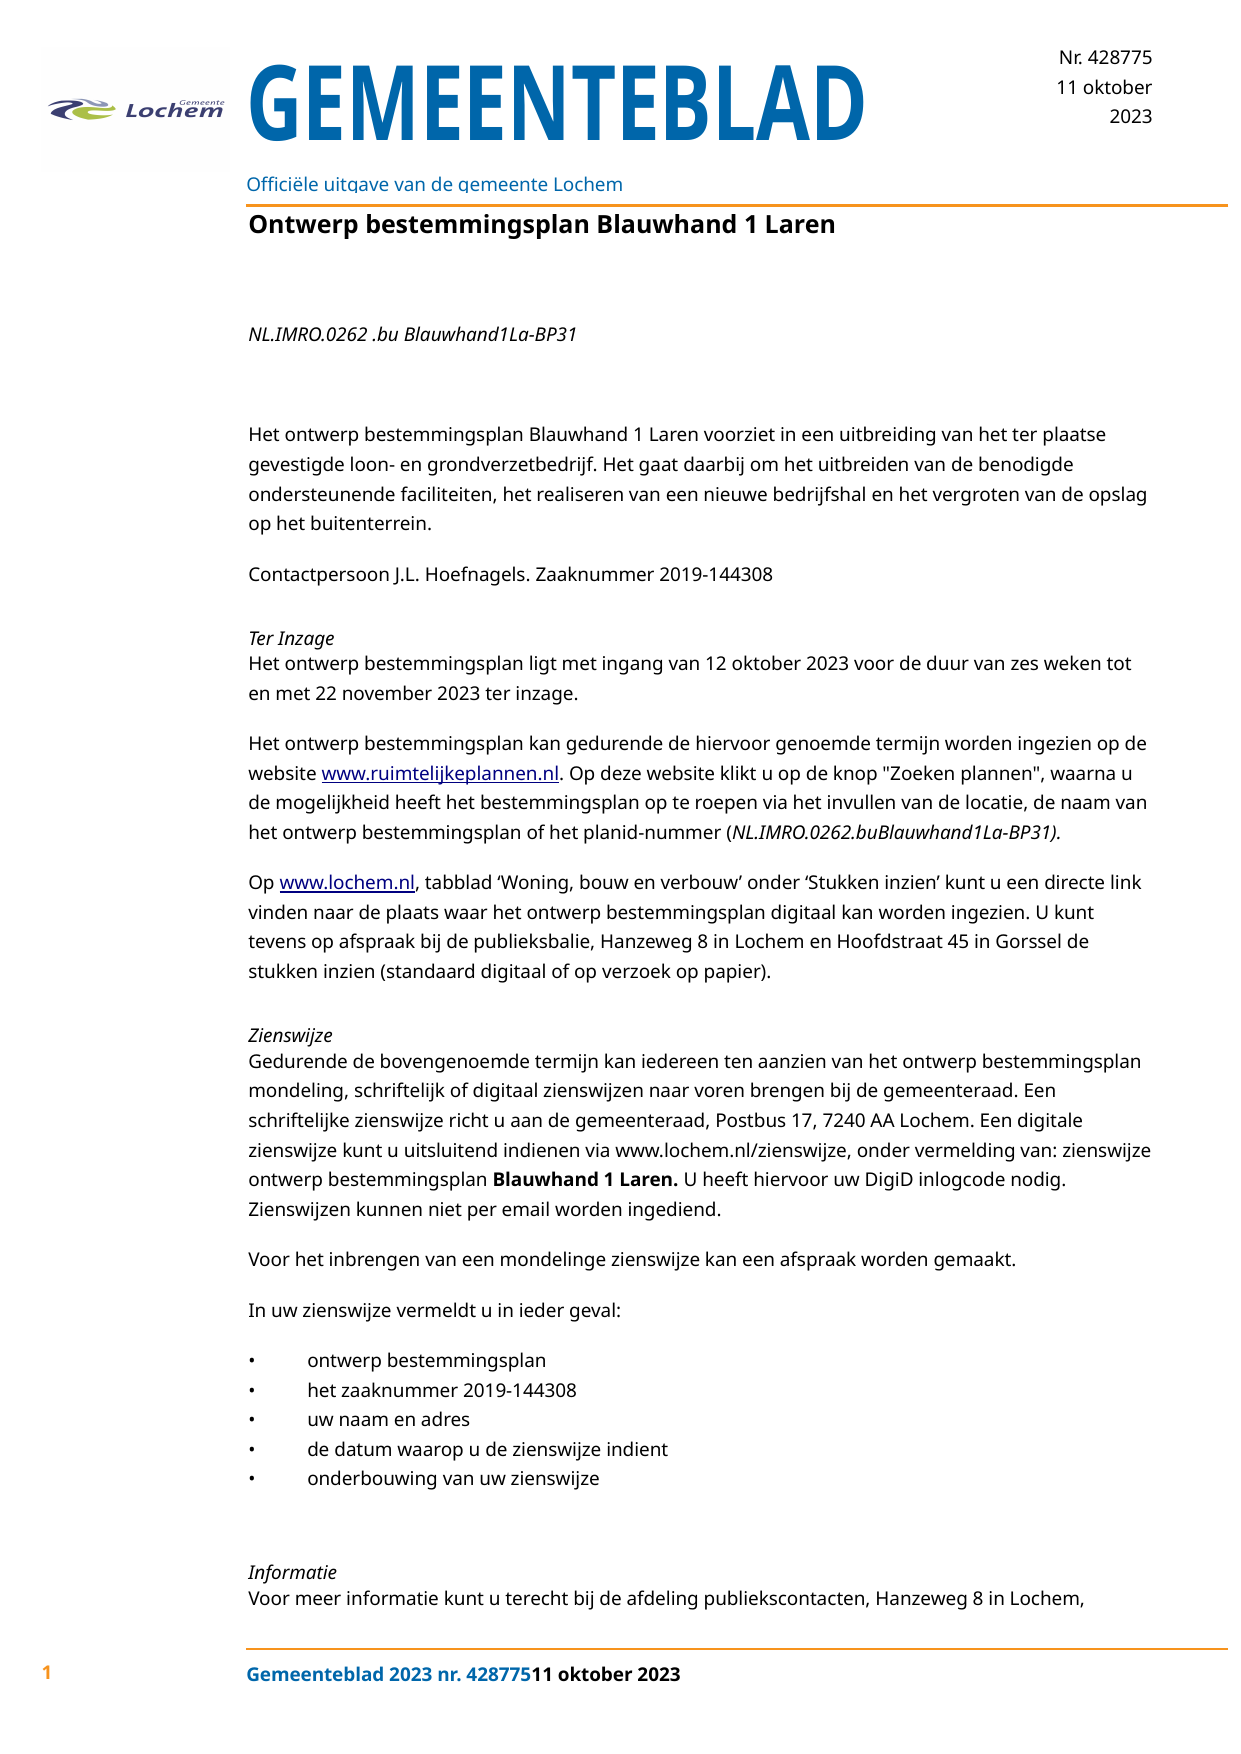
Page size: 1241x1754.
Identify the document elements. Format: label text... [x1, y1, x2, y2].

text Het ontwerp bestemmingsplan ligt met ingang van 12 oktober 2023 voor de duur van zes weken tot en met 22 november 2023 ter inzage. [248, 650, 1152, 706]
text Ter Inzage [248, 625, 1152, 650]
list de datum waarop u de zienswijze indient [248, 1436, 1152, 1462]
text NL.IMRO.0262 .bu Blauwhand1La-BP31 [248, 321, 1152, 346]
text Voor het inbrengen van een mondelinge zienswijze kan een afspraak worden gemaakt. [248, 1246, 1152, 1272]
text In uw zienswijze vermeldt u in ieder geval: [248, 1297, 1152, 1322]
text Zienswijze [248, 1022, 1152, 1048]
list onderbouwing van uw zienswijze [248, 1466, 1152, 1491]
text Het ontwerp bestemmingsplan Blauwhand 1 Laren voorziet in een uitbreiding van het ter plaatse gevestigde loon- en grondverzetbedrijf. Het gaat daarbij om het uitbreiden van de benodigde ondersteunende faciliteiten, het realiseren van een nieuwe bedrijfshal en het vergroten van de opslag op het buitenterrein. [248, 422, 1152, 536]
list het zaaknummer 2019-144308 [248, 1377, 1152, 1402]
text Gedurende de bovengenoemde termijn kan iedereen ten aanzien van het ontwerp bestemmingsplan mondeling, schriftelijk of digitaal zienswijzen naar voren brengen bij de gemeenteraad. Een schriftelijke zienswijze richt u aan de gemeenteraad, Postbus 17, 7240 AA Lochem. Een digitale zienswijze kunt u uitsluitend indienen via www.lochem.nl/zienswijze, onder vermelding van: zienswijze ontwerp bestemmingsplan Blauwhand 1 Laren. U heeft hiervoor uw DigiD inlogcode nodig. Zienswijzen kunnen niet per email worden ingediend. [248, 1048, 1152, 1222]
text Ontwerp bestemmingsplan Blauwhand 1 Laren [248, 207, 1152, 241]
list ontwerp bestemmingsplan [248, 1347, 1152, 1373]
text Voor meer informatie kunt u terecht bij de afdeling publiekscontacten, Hanzeweg 8 in Lochem, [248, 1585, 1152, 1611]
picture [41, 47, 231, 172]
text Contactpersoon J.L. Hoefnagels. Zaaknummer 2019-144308 [248, 561, 1152, 586]
list uw naam en adres [248, 1406, 1152, 1432]
text Het ontwerp bestemmingsplan kan gedurende de hiervoor genoemde termijn worden ingezien op de website www.ruimtelijkeplannen.nl. Op deze website klikt u op de knop "Zoeken plannen", waarna u de mogelijkheid heeft het bestemmingsplan op te roepen via het invullen van de locatie, de naam van het ontwerp bestemmingsplan of het planid-nummer (NL.IMRO.0262.buBlauwhand1La-BP31). [248, 730, 1152, 845]
text Informatie [248, 1559, 1152, 1585]
text Op www.lochem.nl, tabblad ‘Woning, bouw en verbouw’ onder ‘Stukken inzien’ kunt u een directe link vinden naar de plaats waar het ontwerp bestemmingsplan digitaal kan worden ingezien. U kunt tevens op afspraak bij de publieksbalie, Hanzeweg 8 in Lochem en Hoofdstraat 45 in Gorssel de stukken inzien (standaard digitaal of op verzoek op papier). [248, 869, 1152, 984]
